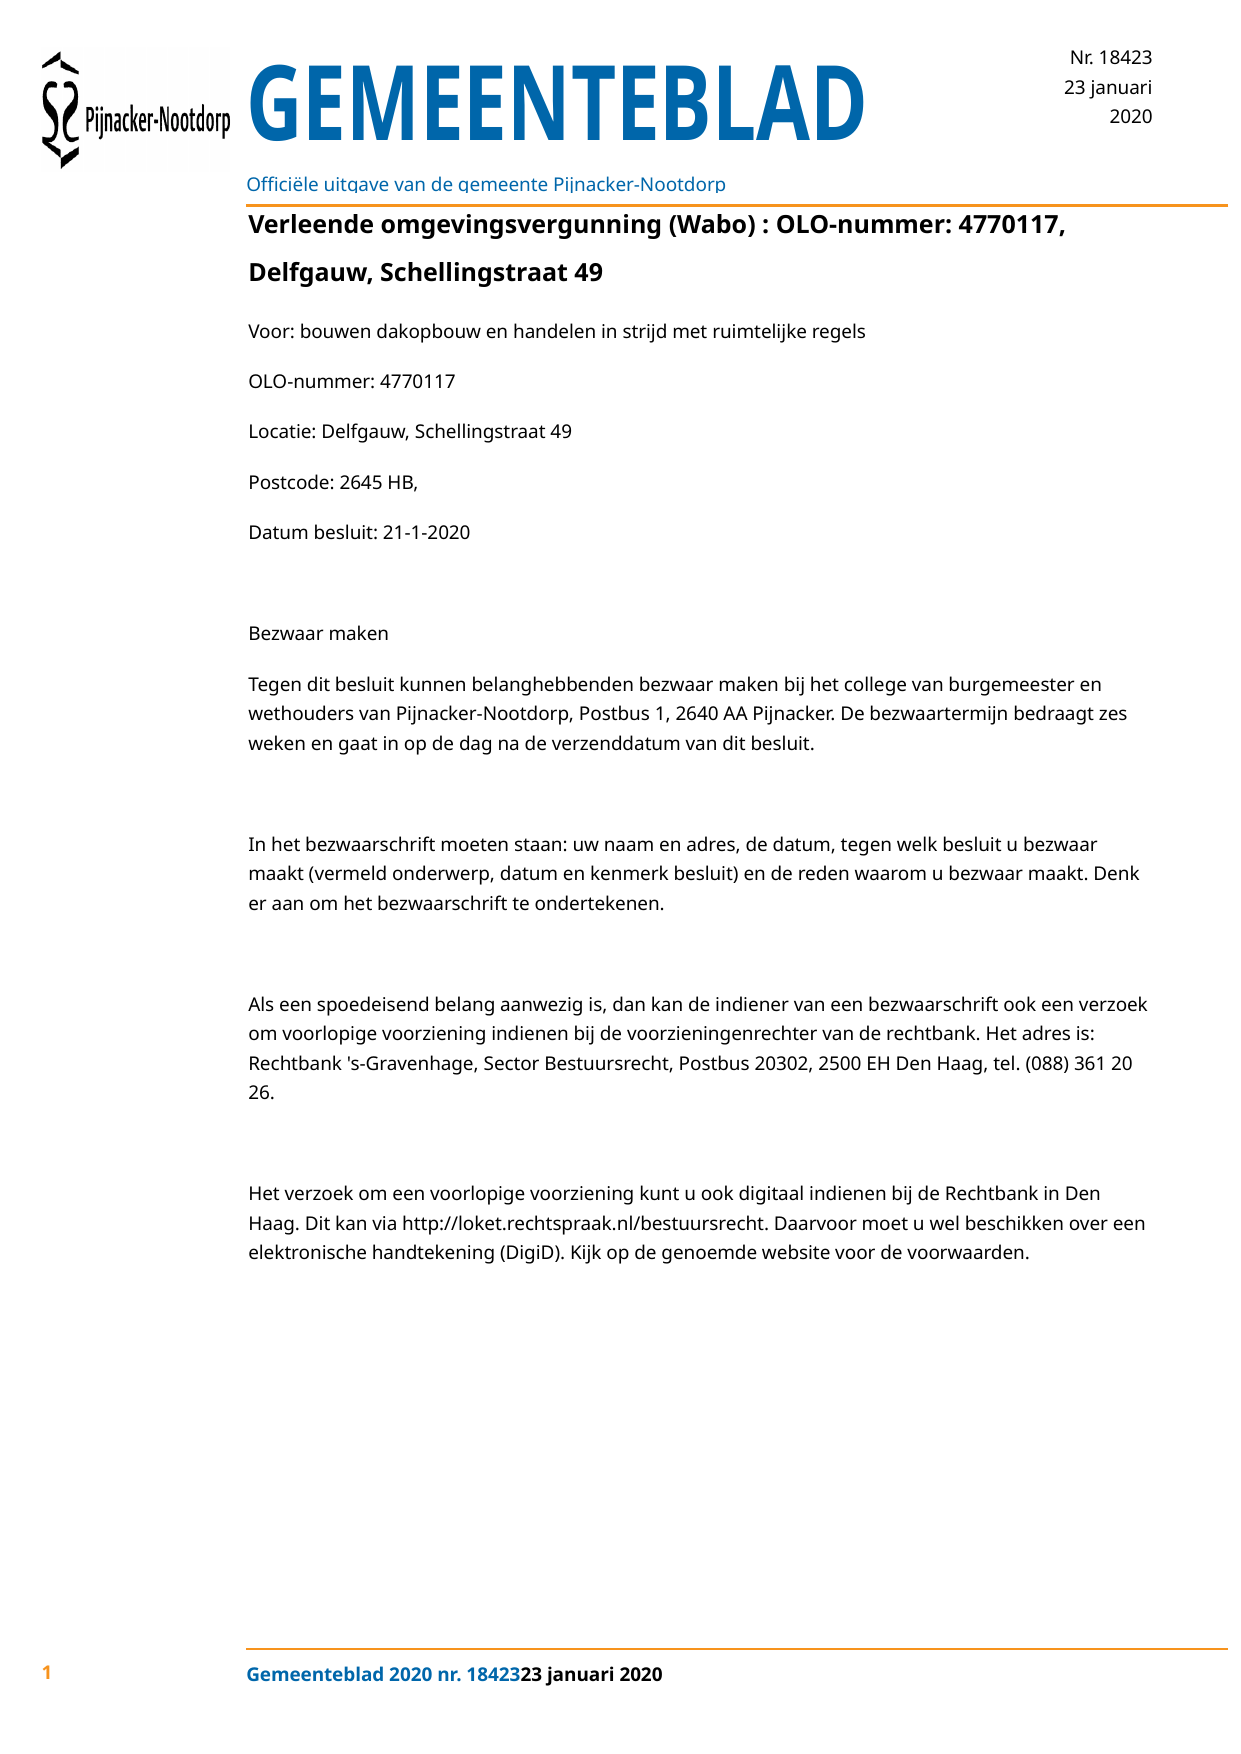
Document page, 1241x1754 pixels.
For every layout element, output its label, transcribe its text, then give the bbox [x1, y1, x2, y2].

text OLO-nummer: 4770117 [248, 368, 1152, 394]
text Voor: bouwen dakopbouw en handelen in strijd met ruimtelijke regels [248, 318, 1152, 344]
text Bezwaar maken [248, 620, 1152, 646]
text Datum besluit: 21-1-2020 [248, 519, 1152, 545]
text In het bezwaarschrift moeten staan: uw naam en adres, de datum, tegen welk besluit u bezwaar maakt (vermeld onderwerp, datum en kenmerk besluit) en de reden waarom u bezwaar maakt. Denk er aan om het bezwaarschrift te ondertekenen. [248, 831, 1152, 916]
text Tegen dit besluit kunnen belanghebbenden bezwaar maken bij het college van burgemeester en wethouders van Pijnacker-Nootdorp, Postbus 1, 2640 AA Pijnacker. De bezwaartermijn bedraagt zes weken en gaat in op de dag na de verzenddatum van dit besluit. [248, 671, 1152, 756]
text Locatie: Delfgauw, Schellingstraat 49 [248, 419, 1152, 444]
picture [41, 47, 231, 172]
text Verleende omgevingsvergunning (Wabo) : OLO-nummer: 4770117, Delfgauw, Schellingstraat 49 [248, 207, 1152, 288]
text Het verzoek om een voorlopige voorziening kunt u ook digitaal indienen bij de Rechtbank in Den Haag. Dit kan via http://loket.rechtspraak.nl/bestuursrecht. Daarvoor moet u wel beschikken over een elektronische handtekening (DigiD). Kijk op de genoemde website voor de voorwaarden. [248, 1180, 1152, 1265]
text Postcode: 2645 HB, [248, 469, 1152, 495]
text Als een spoedeisend belang aanwezig is, dan kan de indiener van een bezwaarschrift ook een verzoek om voorlopige voorziening indienen bij de voorzieningenrechter van de rechtbank. Het adres is: Rechtbank 's-Gravenhage, Sector Bestuursrecht, Postbus 20302, 2500 EH Den Haag, tel. (088) 361 20 26. [248, 991, 1152, 1105]
